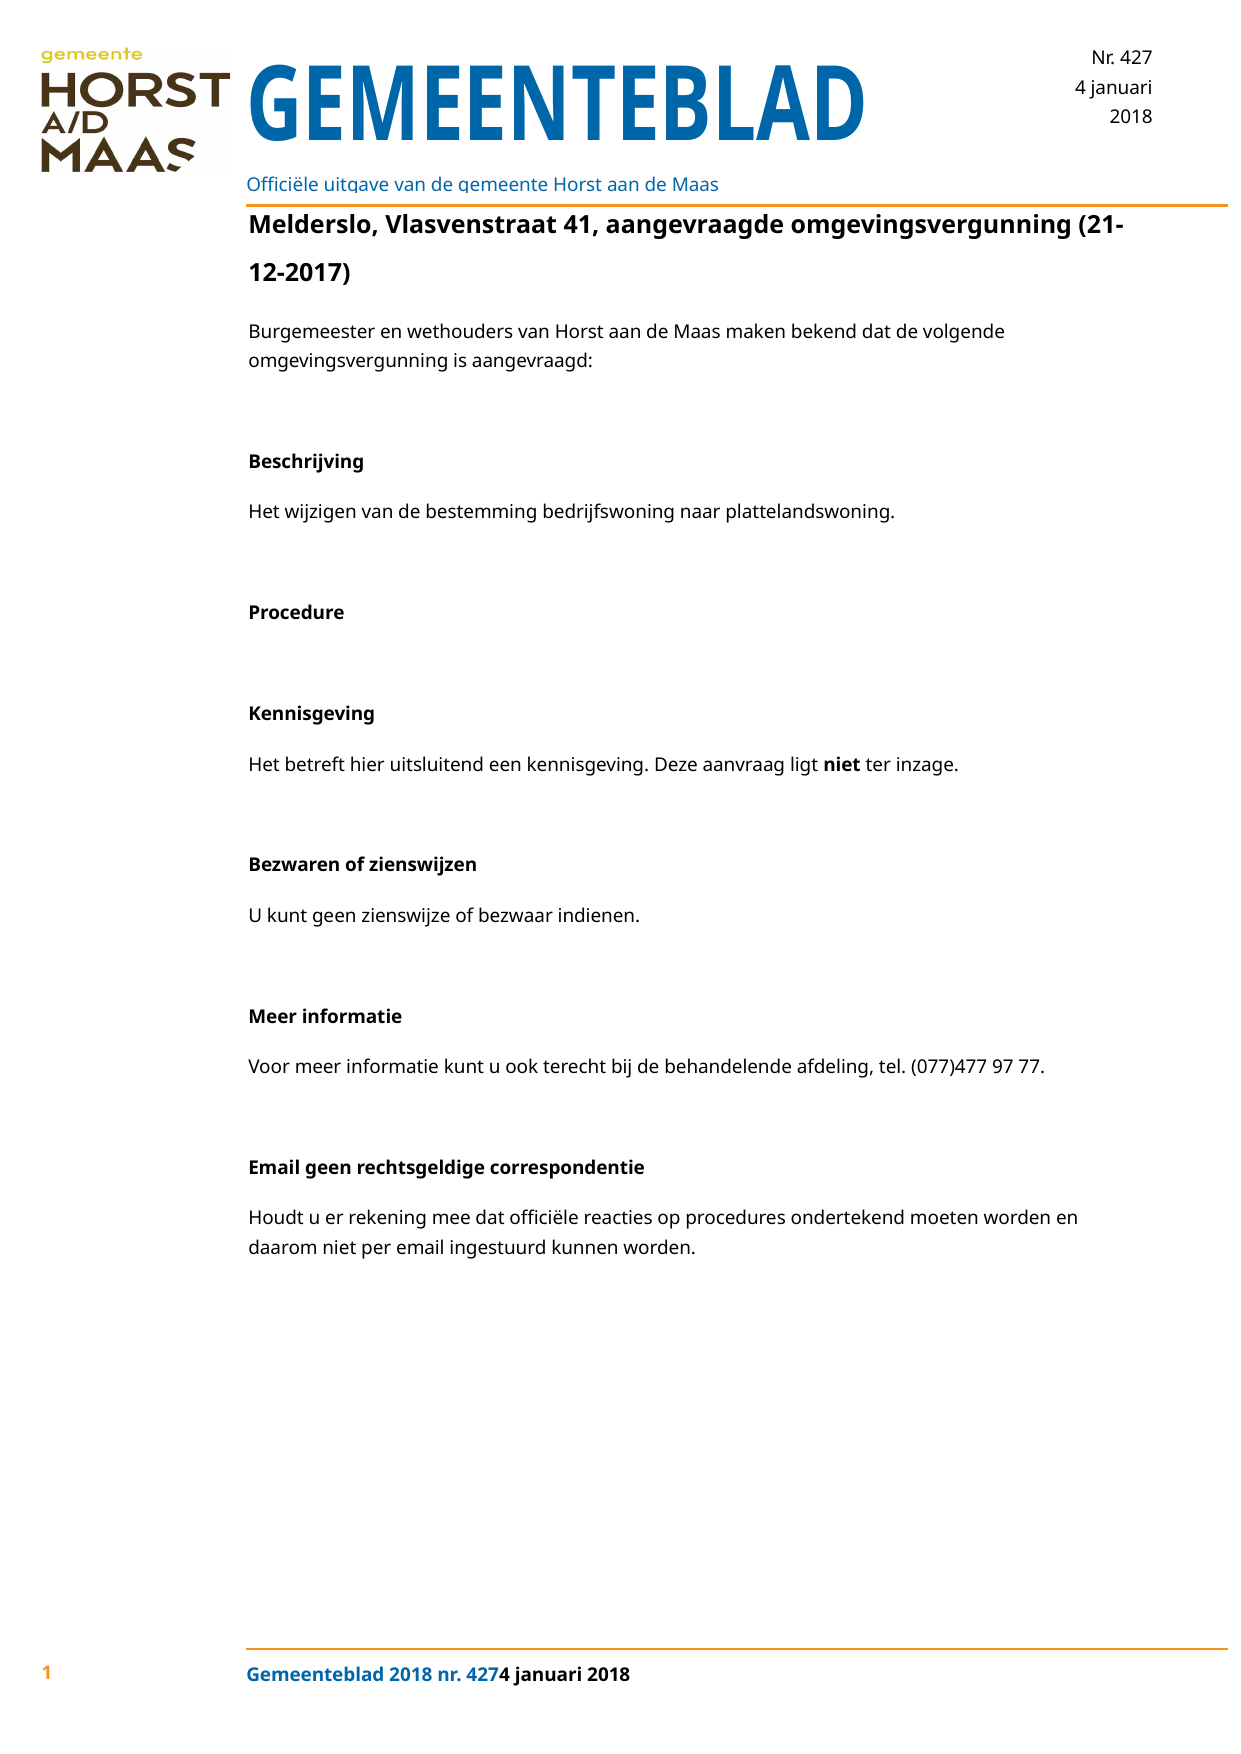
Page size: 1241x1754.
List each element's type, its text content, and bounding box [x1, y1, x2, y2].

text Het betreft hier uitsluitend een kennisgeving. Deze aanvraag ligt niet ter inzage. [248, 751, 1152, 777]
text Burgemeester en wethouders van Horst aan de Maas maken bekend dat de volgende omgevingsvergunning is aangevraagd: [248, 318, 1152, 373]
text Meer informatie [248, 1003, 1152, 1029]
text Kennisgeving [248, 700, 1152, 726]
text Bezwaren of zienswijzen [248, 852, 1152, 877]
picture [41, 47, 231, 172]
text Melderslo, Vlasvenstraat 41, aangevraagde omgevingsvergunning (21-12-2017) [248, 207, 1152, 288]
text Beschrijving [248, 448, 1152, 474]
text Voor meer informatie kunt u ook terecht bij de behandelende afdeling, tel. (077)477 97 77. [248, 1053, 1152, 1079]
text Procedure [248, 599, 1152, 625]
text Houdt u er rekening mee dat officiële reacties op procedures ondertekend moeten worden en daarom niet per email ingestuurd kunnen worden. [248, 1204, 1152, 1260]
text U kunt geen zienswijze of bezwaar indienen. [248, 902, 1152, 928]
text Het wijzigen van de bestemming bedrijfswoning naar plattelandswoning. [248, 499, 1152, 524]
text Email geen rechtsgeldige correspondentie [248, 1154, 1152, 1180]
